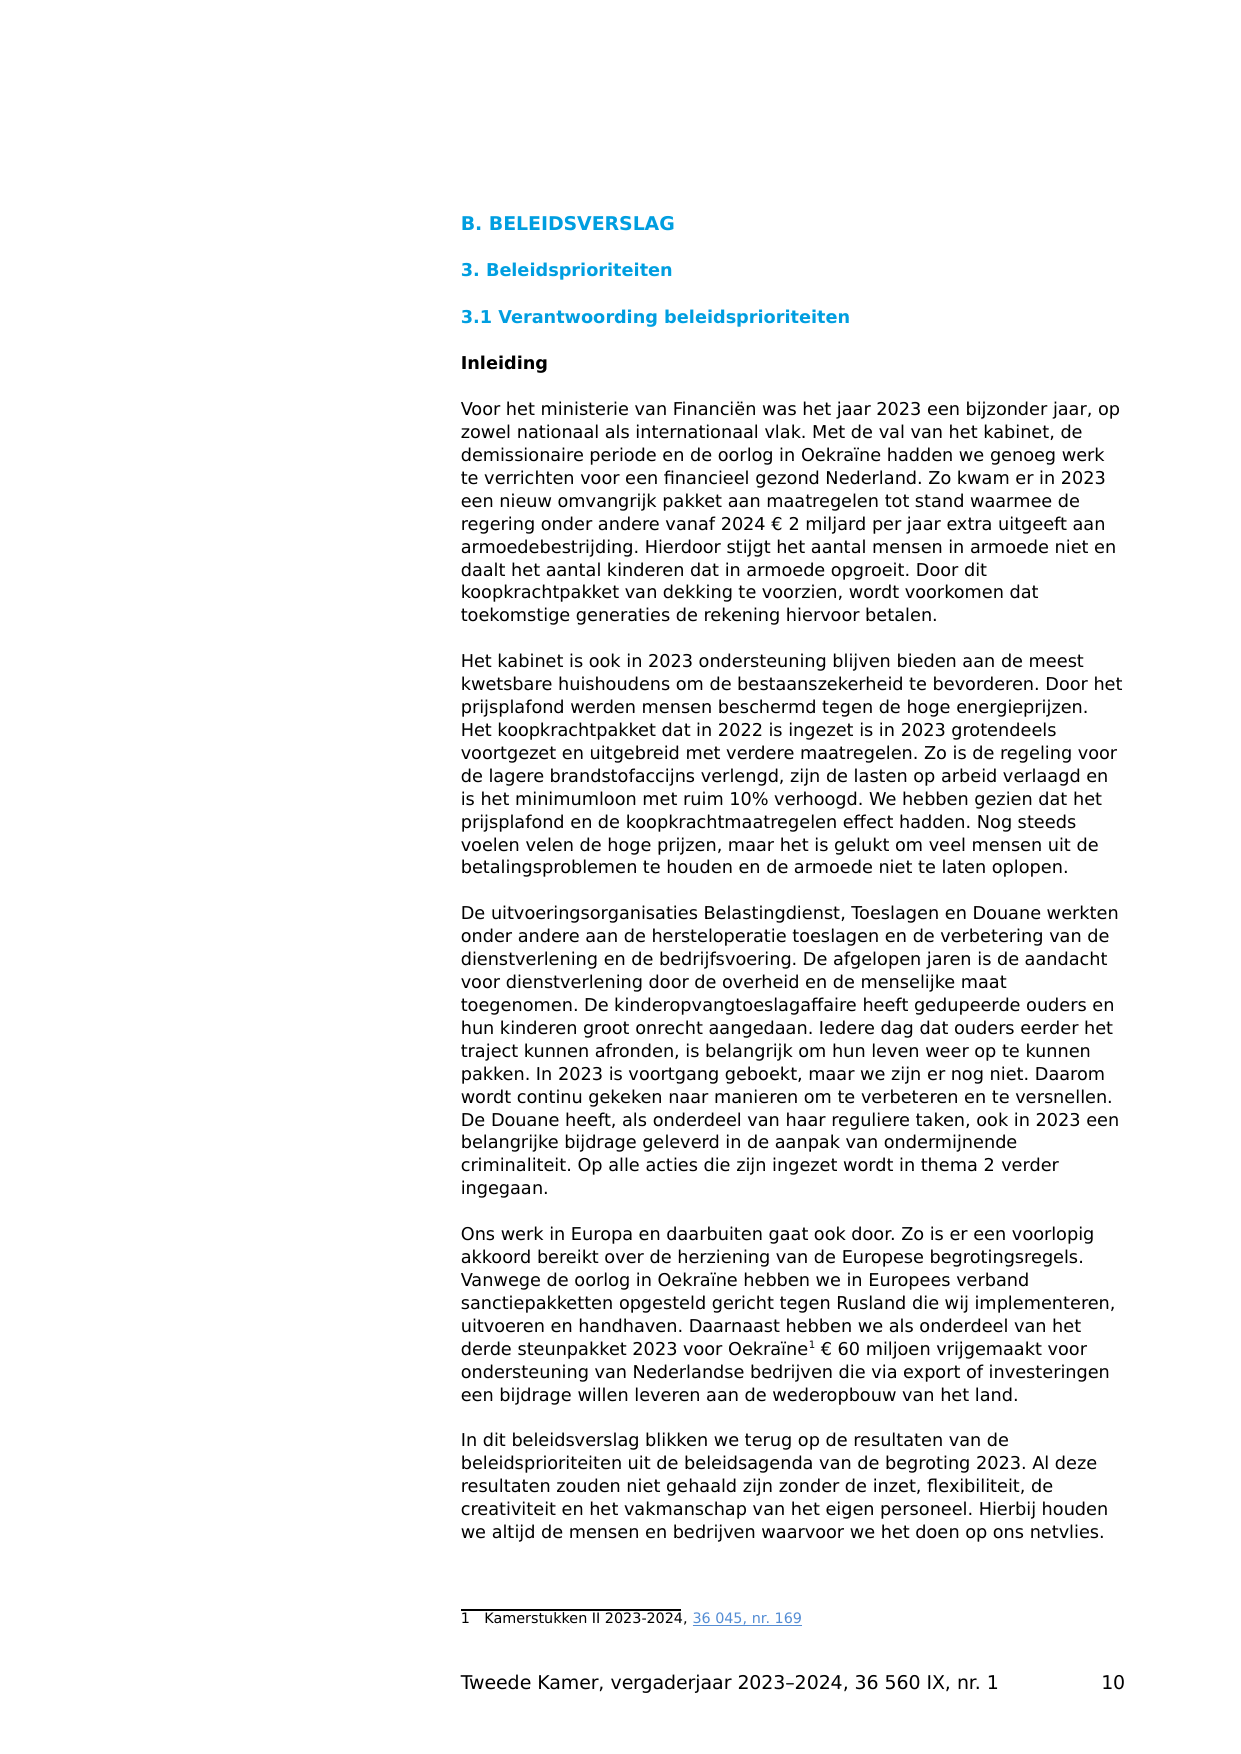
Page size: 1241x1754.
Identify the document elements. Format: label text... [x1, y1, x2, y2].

text Voor het ministerie van Financiën was het jaar 2023 een bijzonder jaar, op zowel nationaal als internationaal vlak. Met de val van het kabinet, de demissionaire periode en de oorlog in Oekraïne hadden we genoeg werk te verrichten voor een financieel gezond Nederland. Zo kwam er in 2023 een nieuw omvangrijk pakket aan maatregelen tot stand waarmee de regering onder andere vanaf 2024 € 2 miljard per jaar extra uitgeeft aan armoedebestrijding. Hierdoor stijgt het aantal mensen in armoede niet en daalt het aantal kinderen dat in armoede opgroeit. Door dit koopkrachtpakket van dekking te voorzien, wordt voorkomen dat toekomstige generaties de rekening hiervoor betalen. [461, 397, 1125, 626]
text De uitvoeringsorganisaties Belastingdienst, Toeslagen en Douane werkten onder andere aan de hersteloperatie toeslagen en de verbetering van de dienstverlening en de bedrijfsvoering. De afgelopen jaren is de aandacht voor dienstverlening door de overheid en de menselijke maat toegenomen. De kinderopvangtoeslagaffaire heeft gedupeerde ouders en hun kinderen groot onrecht aangedaan. Iedere dag dat ouders eerder het traject kunnen afronden, is belangrijk om hun leven weer op te kunnen pakken. In 2023 is voortgang geboekt, maar we zijn er nog niet. Daarom wordt continu gekeken naar manieren om te verbeteren en te versnellen. De Douane heeft, als onderdeel van haar reguliere taken, ook in 2023 een belangrijke bijdrage geleverd in de aanpak van ondermijnende criminaliteit. Op alle acties die zijn ingezet wordt in thema 2 verder ingegaan. [461, 901, 1125, 1199]
title 3. Beleidsprioriteiten [461, 258, 1125, 281]
text Inleiding [461, 351, 1125, 374]
title 3.1 Verantwoording beleidsprioriteiten [461, 305, 1125, 328]
title B. Beleidsverslag [461, 213, 1125, 235]
text __Kamerstukken II 2023-2024, 36 045, nr. 169 [461, 1610, 1125, 1627]
text Ons werk in Europa en daarbuiten gaat ook door. Zo is er een voorlopig akkoord bereikt over de herziening van de Europese begrotingsregels. Vanwege de oorlog in Oekraïne hebben we in Europees verband sanctiepakketten opgesteld gericht tegen Rusland die wij implementeren, uitvoeren en handhaven. Daarnaast hebben we als onderdeel van het derde steunpakket 2023 voor Oekraïne € 60 miljoen vrijgemaakt voor ondersteuning van Nederlandse bedrijven die via export of investeringen een bijdrage willen leveren aan de wederopbouw van het land. [461, 1222, 1125, 1406]
text Het kabinet is ook in 2023 ondersteuning blijven bieden aan de meest kwetsbare huishoudens om de bestaanszekerheid te bevorderen. Door het prijsplafond werden mensen beschermd tegen de hoge energieprijzen. Het koopkrachtpakket dat in 2022 is ingezet is in 2023 grotendeels voortgezet en uitgebreid met verdere maatregelen. Zo is de regeling voor de lagere brandstofaccijns verlengd, zijn de lasten op arbeid verlaagd en is het minimumloon met ruim 10% verhoogd. We hebben gezien dat het prijsplafond en de koopkrachtmaatregelen effect hadden. Nog steeds voelen velen de hoge prijzen, maar het is gelukt om veel mensen uit de betalingsproblemen te houden en de armoede niet te laten oplopen. [461, 649, 1125, 878]
text In dit beleidsverslag blikken we terug op de resultaten van de beleidsprioriteiten uit de beleidsagenda van de begroting 2023. Al deze resultaten zouden niet gehaald zijn zonder de inzet, flexibiliteit, de creativiteit en het vakmanschap van het eigen personeel. Hierbij houden we altijd de mensen en bedrijven waarvoor we het doen op ons netvlies. [461, 1428, 1125, 1543]
